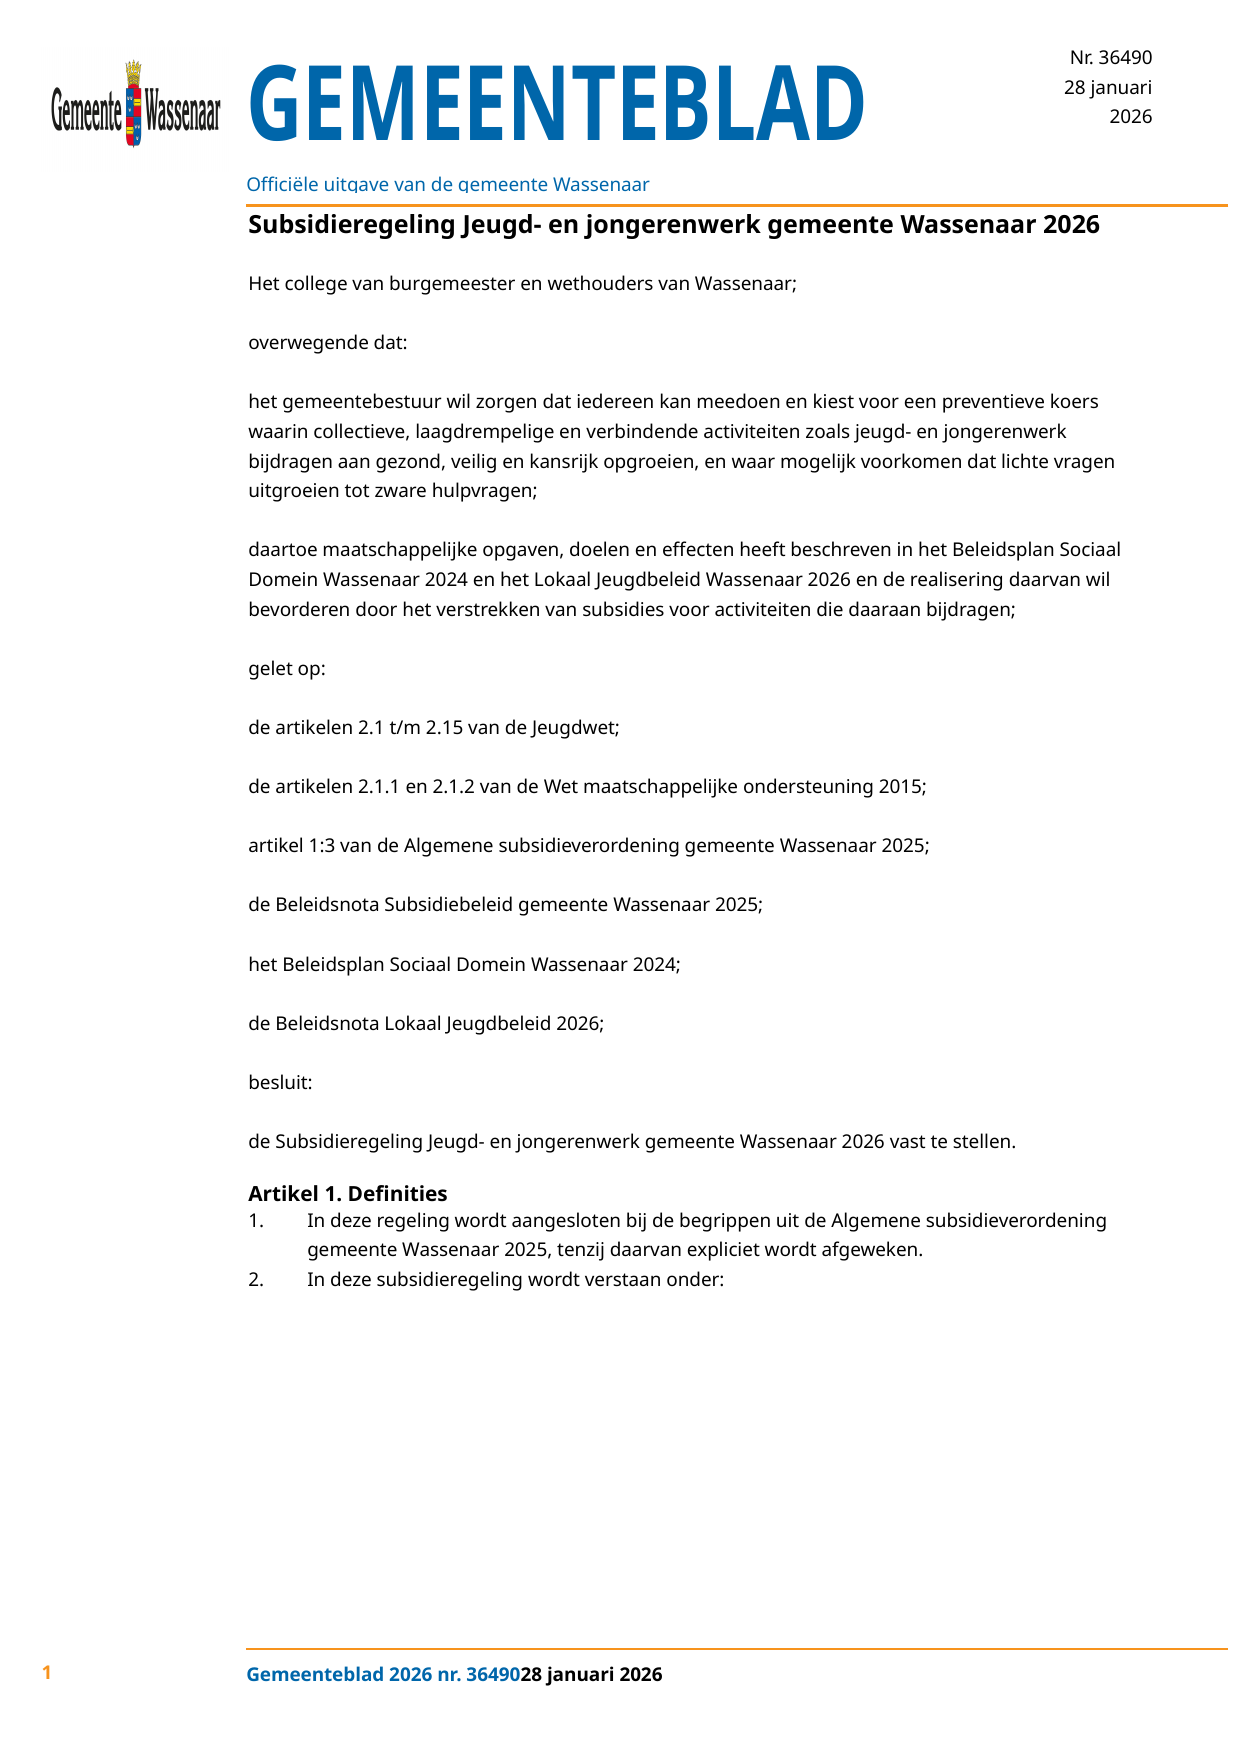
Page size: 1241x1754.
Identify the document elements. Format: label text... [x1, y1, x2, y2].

text het Beleidsplan Sociaal Domein Wassenaar 2024; [248, 951, 1152, 976]
text het gemeentebestuur wil zorgen dat iedereen kan meedoen en kiest voor een preventieve koers waarin collectieve, laagdrempelige en verbindende activiteiten zoals jeugd- en jongerenwerk bijdragen aan gezond, veilig en kansrijk opgroeien, en waar mogelijk voorkomen dat lichte vragen uitgroeien tot zware hulpvragen; [248, 389, 1152, 503]
text Artikel 1. Definities [248, 1179, 1152, 1207]
text Subsidieregeling Jeugd- en jongerenwerk gemeente Wassenaar 2026 [248, 207, 1152, 241]
text gelet op: [248, 655, 1152, 681]
text de Subsidieregeling Jeugd- en jongerenwerk gemeente Wassenaar 2026 vast te stellen. [248, 1128, 1152, 1154]
text de Beleidsnota Lokaal Jeugdbeleid 2026; [248, 1010, 1152, 1036]
text besluit: [248, 1069, 1152, 1095]
text de Beleidsnota Subsidiebeleid gemeente Wassenaar 2025; [248, 892, 1152, 917]
picture [41, 47, 231, 172]
text Het college van burgemeester en wethouders van Wassenaar; [248, 270, 1152, 296]
text de artikelen 2.1 t/m 2.15 van de Jeugdwet; [248, 714, 1152, 740]
list In deze subsidieregeling wordt verstaan onder: [248, 1266, 1152, 1292]
list In deze regeling wordt aangesloten bij de begrippen uit de Algemene subsidieverordening gemeente Wassenaar 2025, tenzij daarvan expliciet wordt afgeweken. [248, 1207, 1152, 1262]
text daartoe maatschappelijke opgaven, doelen en effecten heeft beschreven in het Beleidsplan Sociaal Domein Wassenaar 2024 en het Lokaal Jeugdbeleid Wassenaar 2026 en de realisering daarvan wil bevorderen door het verstrekken van subsidies voor activiteiten die daaraan bijdragen; [248, 537, 1152, 621]
text overwegende dat: [248, 329, 1152, 355]
text artikel 1:3 van de Algemene subsidieverordening gemeente Wassenaar 2025; [248, 832, 1152, 858]
text de artikelen 2.1.1 en 2.1.2 van de Wet maatschappelijke ondersteuning 2015; [248, 773, 1152, 799]
